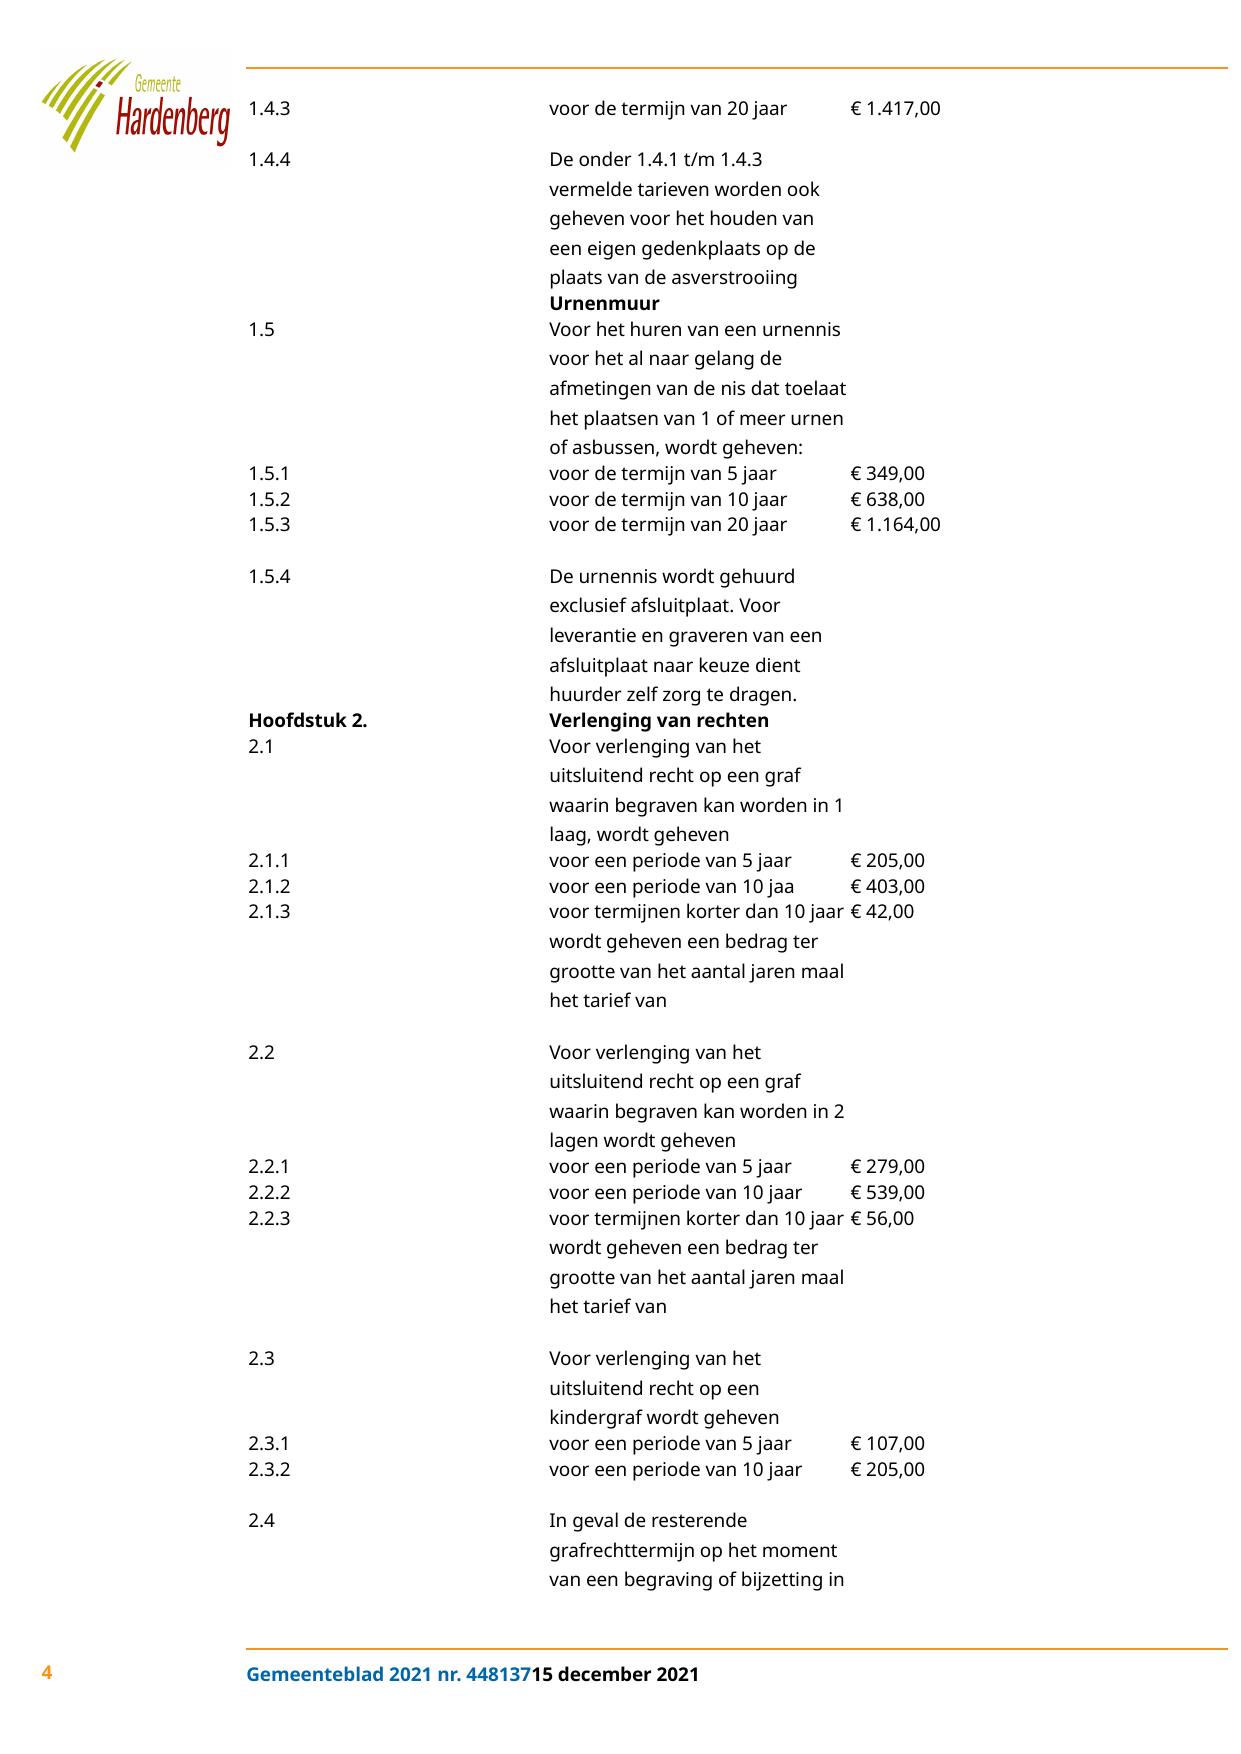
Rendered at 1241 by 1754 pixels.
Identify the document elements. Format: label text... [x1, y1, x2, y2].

table_cell € 349,00 [850, 460, 1152, 486]
table_cell [850, 121, 1152, 146]
table_cell [549, 537, 850, 563]
table_cell 2.1.3 [248, 899, 549, 1013]
table_cell [850, 733, 1152, 847]
table_cell € 638,00 [850, 486, 1152, 512]
table_cell voor een periode van 10 jaar [549, 1179, 850, 1205]
table_cell voor de termijn van 20 jaar [549, 95, 850, 121]
table_cell voor de termijn van 10 jaar [549, 486, 850, 512]
table_cell [248, 1319, 549, 1345]
table_cell [850, 1013, 1152, 1039]
table_cell [549, 1013, 850, 1039]
table_cell Voor het huren van een urnennis voor het al naar gelang de afmetingen van de nis dat toelaat het plaatsen van 1 of meer urnen of asbussen, wordt geheven: [549, 316, 850, 460]
table_cell [549, 1319, 850, 1345]
table_cell [850, 1507, 1152, 1592]
table_cell [248, 121, 549, 146]
table_cell 1.5.4 [248, 563, 549, 707]
table_cell [850, 1481, 1152, 1507]
table_cell Urnenmuur [549, 290, 850, 316]
table_cell € 1.417,00 [850, 95, 1152, 121]
table_cell De urnennis wordt gehuurd exclusief afsluitplaat. Voor leverantie en graveren van een afsluitplaat naar keuze dient huurder zelf zorg te dragen. [549, 563, 850, 707]
picture [41, 47, 231, 172]
table_cell [850, 1319, 1152, 1345]
table_cell 2.2.2 [248, 1179, 549, 1205]
table_cell € 107,00 [850, 1430, 1152, 1456]
table_cell € 56,00 [850, 1205, 1152, 1319]
table_cell [248, 290, 549, 316]
table_cell In geval de resterende grafrechttermijn op het moment van een begraving of bijzetting in [549, 1507, 850, 1592]
table_cell [850, 146, 1152, 290]
table_cell 2.2.3 [248, 1205, 549, 1319]
table_cell 2.3.1 [248, 1430, 549, 1456]
table_cell [850, 1345, 1152, 1430]
table_cell voor termijnen korter dan 10 jaar wordt geheven een bedrag ter grootte van het aantal jaren maal het tarief van [549, 1205, 850, 1319]
table_cell 1.4.3 [248, 95, 549, 121]
table_cell voor de termijn van 20 jaar [549, 512, 850, 537]
table_cell [248, 537, 549, 563]
table_cell 1.5.2 [248, 486, 549, 512]
table_cell [549, 121, 850, 146]
table_cell 1.5 [248, 316, 549, 460]
table_cell € 403,00 [850, 873, 1152, 899]
table_cell 1.5.1 [248, 460, 549, 486]
table_cell [850, 707, 1152, 733]
table_cell € 539,00 [850, 1179, 1152, 1205]
table_cell € 42,00 [850, 899, 1152, 1013]
table_cell 2.3.2 [248, 1456, 549, 1481]
table_cell 1.4.4 [248, 146, 549, 290]
table_cell [850, 290, 1152, 316]
table_cell [850, 563, 1152, 707]
table_cell [248, 1481, 549, 1507]
table_cell 2.1 [248, 733, 549, 847]
table_cell voor termijnen korter dan 10 jaar wordt geheven een bedrag ter grootte van het aantal jaren maal het tarief van [549, 899, 850, 1013]
table_cell Verlenging van rechten [549, 707, 850, 733]
table_cell [549, 1481, 850, 1507]
table_cell [850, 1039, 1152, 1153]
table_cell 2.3 [248, 1345, 549, 1430]
table_cell 2.2 [248, 1039, 549, 1153]
table_cell € 205,00 [850, 847, 1152, 873]
table_cell Voor verlenging van het uitsluitend recht op een graf waarin begraven kan worden in 2 lagen wordt geheven [549, 1039, 850, 1153]
table_cell 2.2.1 [248, 1154, 549, 1179]
table_cell € 205,00 [850, 1456, 1152, 1481]
table_cell De onder 1.4.1 t/m 1.4.3 vermelde tarieven worden ook geheven voor het houden van een eigen gedenkplaats op de plaats van de asverstrooiing [549, 146, 850, 290]
table_cell voor een periode van 5 jaar [549, 1154, 850, 1179]
table_cell Voor verlenging van het uitsluitend recht op een kindergraf wordt geheven [549, 1345, 850, 1430]
table_cell voor een periode van 5 jaar [549, 1430, 850, 1456]
table_cell voor een periode van 10 jaa [549, 873, 850, 899]
table_cell voor een periode van 10 jaar [549, 1456, 850, 1481]
table_cell 2.1.1 [248, 847, 549, 873]
table_cell 2.1.2 [248, 873, 549, 899]
table_cell [248, 1013, 549, 1039]
table_cell voor de termijn van 5 jaar [549, 460, 850, 486]
table_cell [850, 316, 1152, 460]
table_cell 1.5.3 [248, 512, 549, 537]
table_cell Hoofdstuk 2. [248, 707, 549, 733]
table_cell voor een periode van 5 jaar [549, 847, 850, 873]
table_cell € 279,00 [850, 1154, 1152, 1179]
table_cell Voor verlenging van het uitsluitend recht op een graf waarin begraven kan worden in 1 laag, wordt geheven [549, 733, 850, 847]
table_cell € 1.164,00 [850, 512, 1152, 537]
table_cell 2.4 [248, 1507, 549, 1592]
table_cell [850, 537, 1152, 563]
